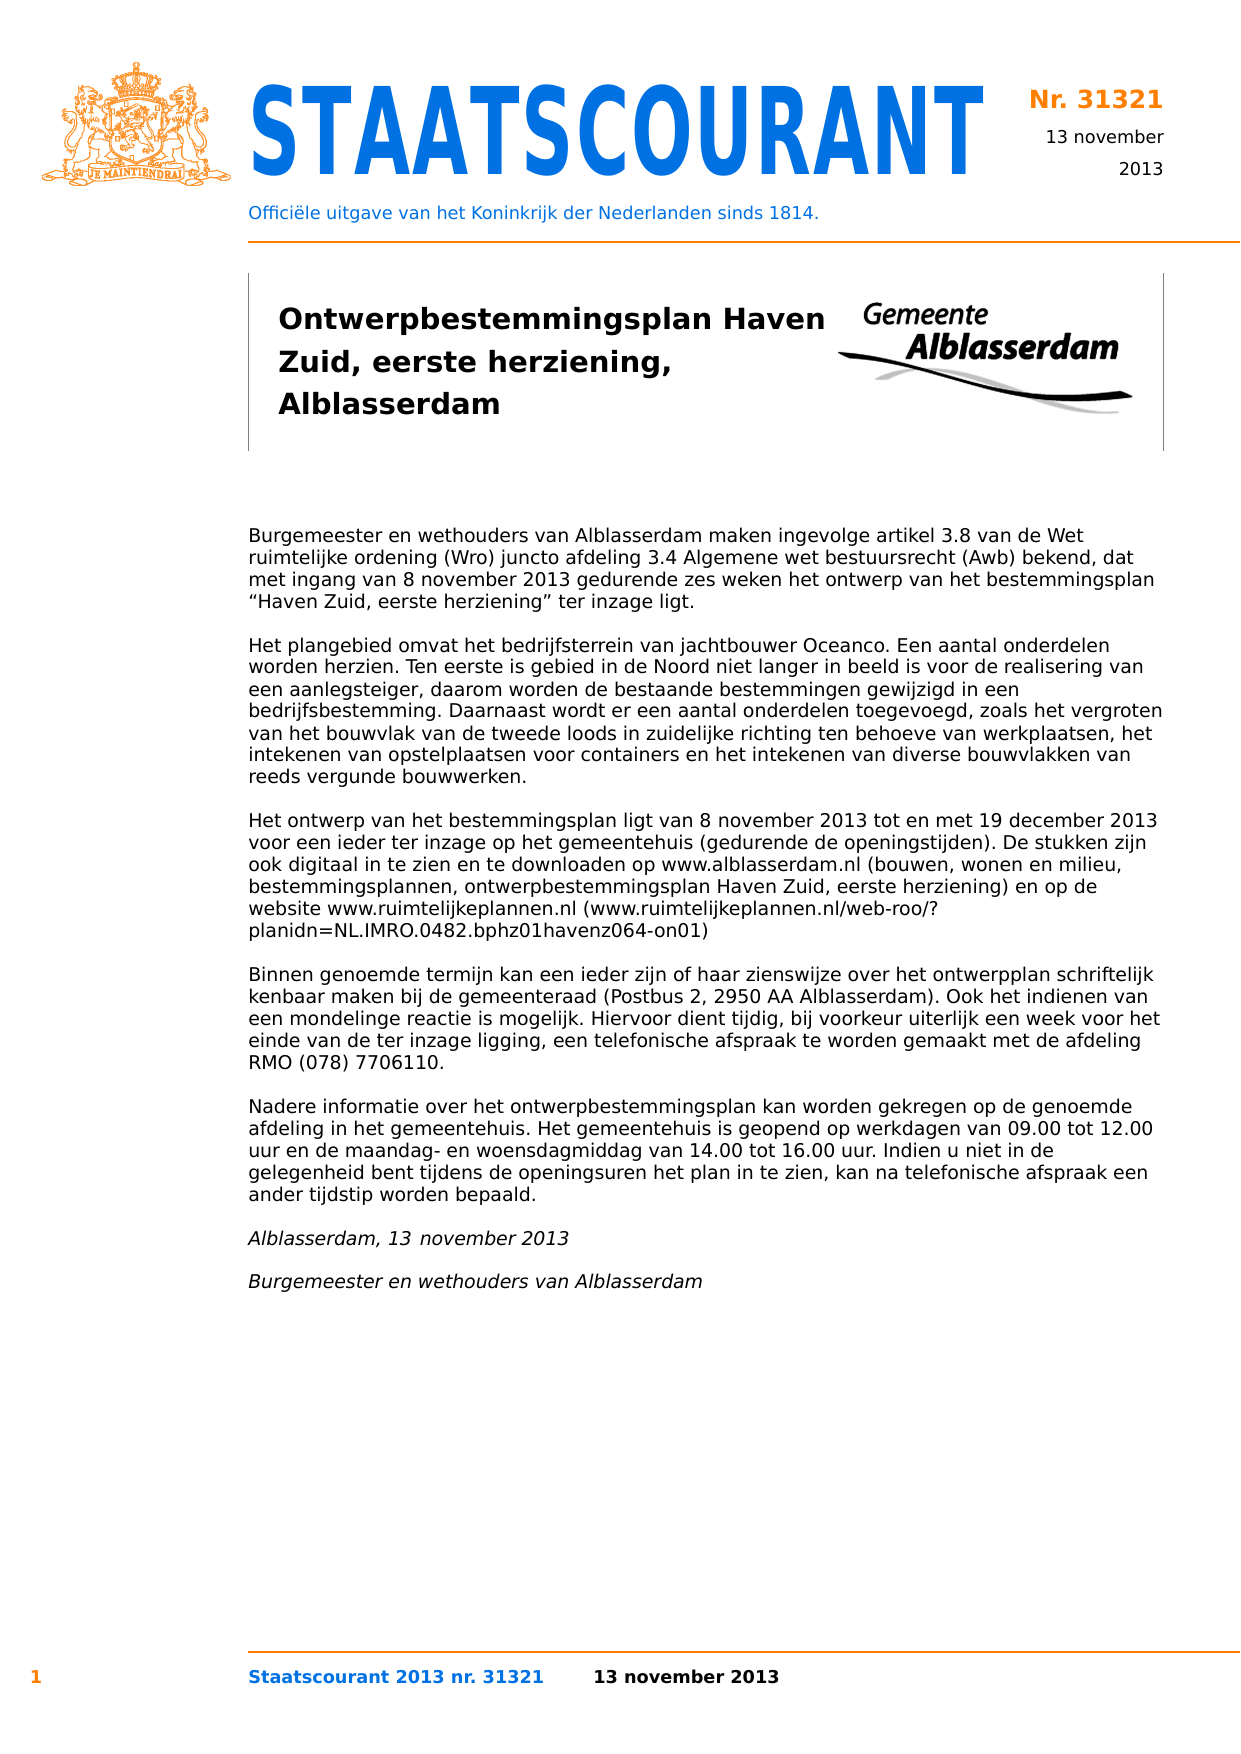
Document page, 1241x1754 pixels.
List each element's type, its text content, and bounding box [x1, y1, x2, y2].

picture [838, 302, 1134, 415]
table_cell Officiële uitgave van het Koninkrijk der Nederlanden sinds 1814. [248, 203, 1240, 241]
picture [41, 62, 231, 186]
table_header STAATSCOURANT [248, 62, 998, 203]
text Burgemeester en wethouders van Alblasserdam [248, 1271, 1163, 1293]
table_header [25, 62, 248, 241]
subtitle Ontwerpbestemmingsplan Haven Zuid, eerste herziening, Alblasserdam [249, 273, 1163, 451]
text Binnen genoemde termijn kan een ieder zijn of haar zienswijze over het ontwerpplan schriftelijk kenbaar maken bij de gemeenteraad (Postbus 2, 2950 AA Alblasserdam). Ook het indienen van een mondelinge reactie is mogelijk. Hiervoor dient tijdig, bij voorkeur uiterlijk een week voor het einde van de ter inzage ligging, een telefonische afspraak te worden gemaakt met de afdeling RMO (078) 7706110. [248, 964, 1163, 1074]
text Alblasserdam, 13 november 2013 [248, 1227, 1163, 1249]
table_header Nr. 31321 [998, 62, 1240, 121]
text Het plangebied omvat het bedrijfsterrein van jachtbouwer Oceanco. Een aantal onderdelen worden herzien. Ten eerste is gebied in de Noord niet langer in beeld is voor de realisering van een aanlegsteiger, daarom worden de bestaande bestemmingen gewijzigd in een bedrijfsbestemming. Daarnaast wordt er een aantal onderdelen toegevoegd, zoals het vergroten van het bouwvlak van de tweede loods in zuidelijke richting ten behoeve van werkplaatsen, het intekenen van opstelplaatsen voor containers en het intekenen van diverse bouwvlakken van reeds vergunde bouwwerken. [248, 634, 1163, 788]
table_cell 13 november [998, 121, 1240, 153]
text Het ontwerp van het bestemmingsplan ligt van 8 november 2013 tot en met 19 december 2013 voor een ieder ter inzage op het gemeentehuis (gedurende de openingstijden). De stukken zijn ook digitaal in te zien en te downloaden op www.alblasserdam.nl (bouwen, wonen en milieu, bestemmingsplannen, ontwerpbestemmingsplan Haven Zuid, eerste herziening) en op de website www.ruimtelijkeplannen.nl (www.ruimtelijkeplannen.nl/web-roo/?planidn=NL.IMRO.0482.bphz01havenz064-on01) [248, 810, 1163, 942]
text Burgemeester en wethouders van Alblasserdam maken ingevolge artikel 3.8 van de Wet ruimtelijke ordening (Wro) juncto afdeling 3.4 Algemene wet bestuursrecht (Awb) bekend, dat met ingang van 8 november 2013 gedurende zes weken het ontwerp van het bestemmingsplan “Haven Zuid, eerste herziening” ter inzage ligt. [248, 525, 1163, 613]
table_cell 2013 [998, 153, 1240, 203]
text Nadere informatie over het ontwerpbestemmingsplan kan worden gekregen op de genoemde afdeling in het gemeentehuis. Het gemeentehuis is geopend op werkdagen van 09.00 tot 12.00 uur en de maandag- en woensdagmiddag van 14.00 tot 16.00 uur. Indien u niet in de gelegenheid bent tijdens de openingsuren het plan in te zien, kan na telefonische afspraak een ander tijdstip worden bepaald. [248, 1096, 1163, 1206]
